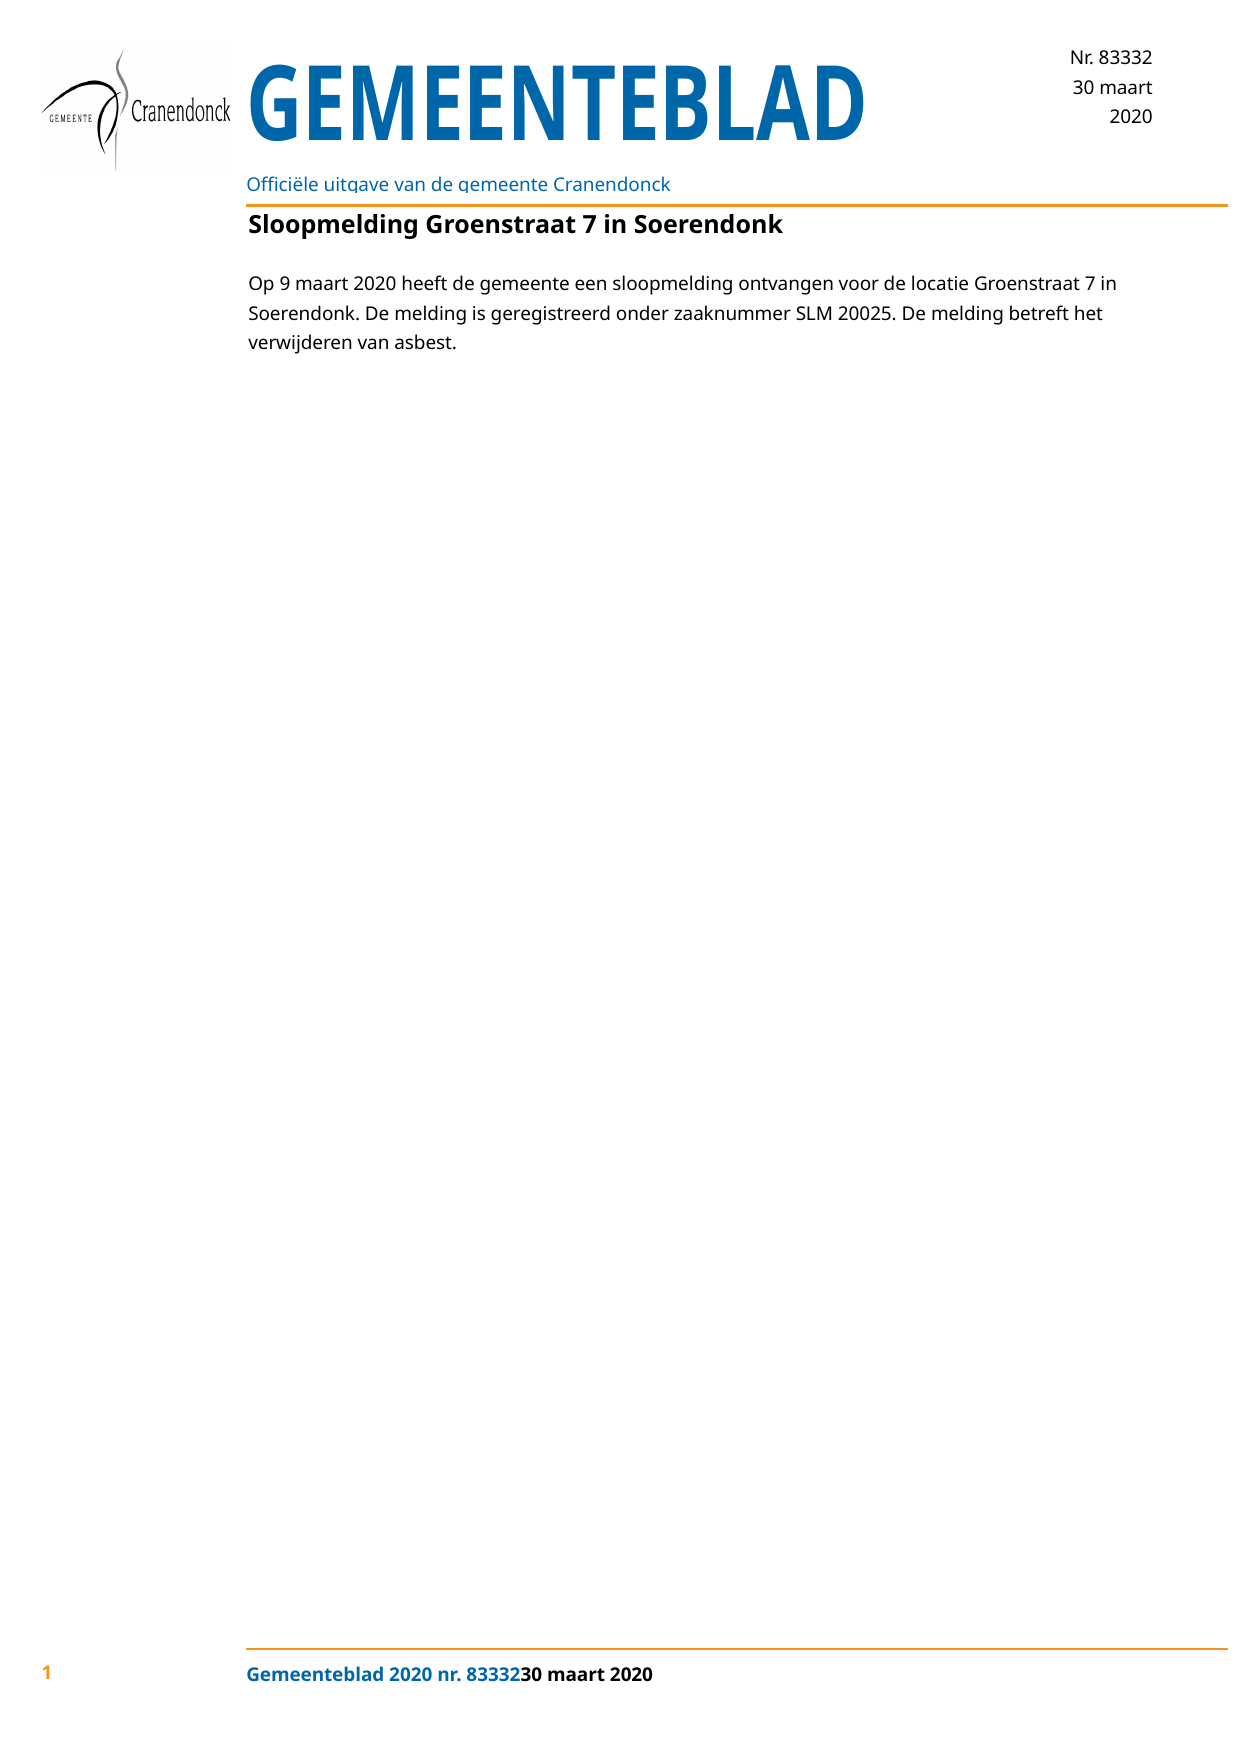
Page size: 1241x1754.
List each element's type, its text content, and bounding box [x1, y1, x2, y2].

text Op 9 maart 2020 heeft de gemeente een sloopmelding ontvangen voor de locatie Groenstraat 7 in Soerendonk. De melding is geregistreerd onder zaaknummer SLM 20025. De melding betreft het verwijderen van asbest. [248, 270, 1152, 355]
picture [41, 47, 231, 172]
text Sloopmelding Groenstraat 7 in Soerendonk [248, 207, 1152, 241]
